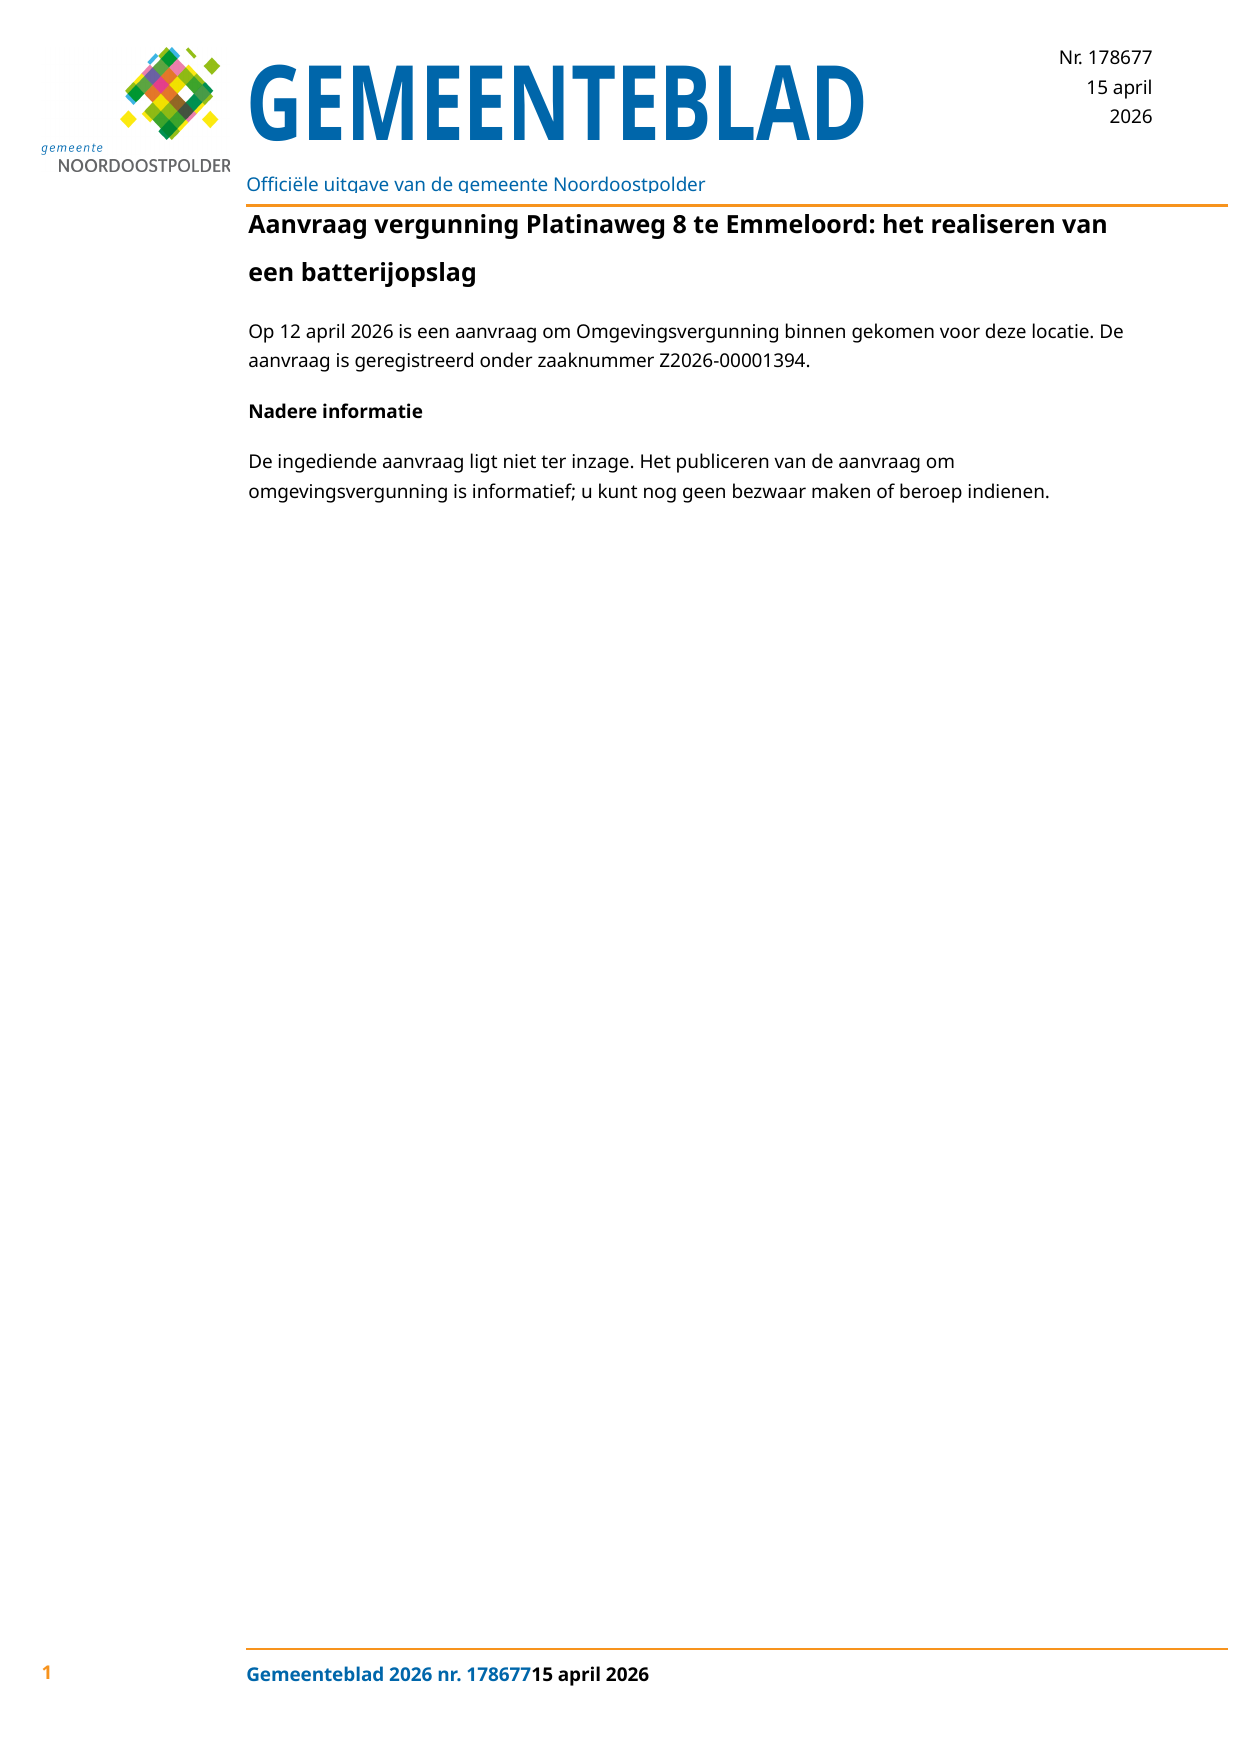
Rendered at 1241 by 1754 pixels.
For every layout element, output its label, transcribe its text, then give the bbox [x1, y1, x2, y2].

text Op 12 april 2026 is een aanvraag om Omgevingsvergunning binnen gekomen voor deze locatie. De aanvraag is geregistreerd onder zaaknummer Z2026-00001394. [248, 318, 1152, 373]
picture [41, 47, 231, 172]
text Aanvraag vergunning Platinaweg 8 te Emmeloord: het realiseren van een batterijopslag [248, 207, 1152, 288]
text Nadere informatie [248, 398, 1152, 424]
text De ingediende aanvraag ligt niet ter inzage. Het publiceren van de aanvraag om omgevingsvergunning is informatief; u kunt nog geen bezwaar maken of beroep indienen. [248, 448, 1152, 504]
